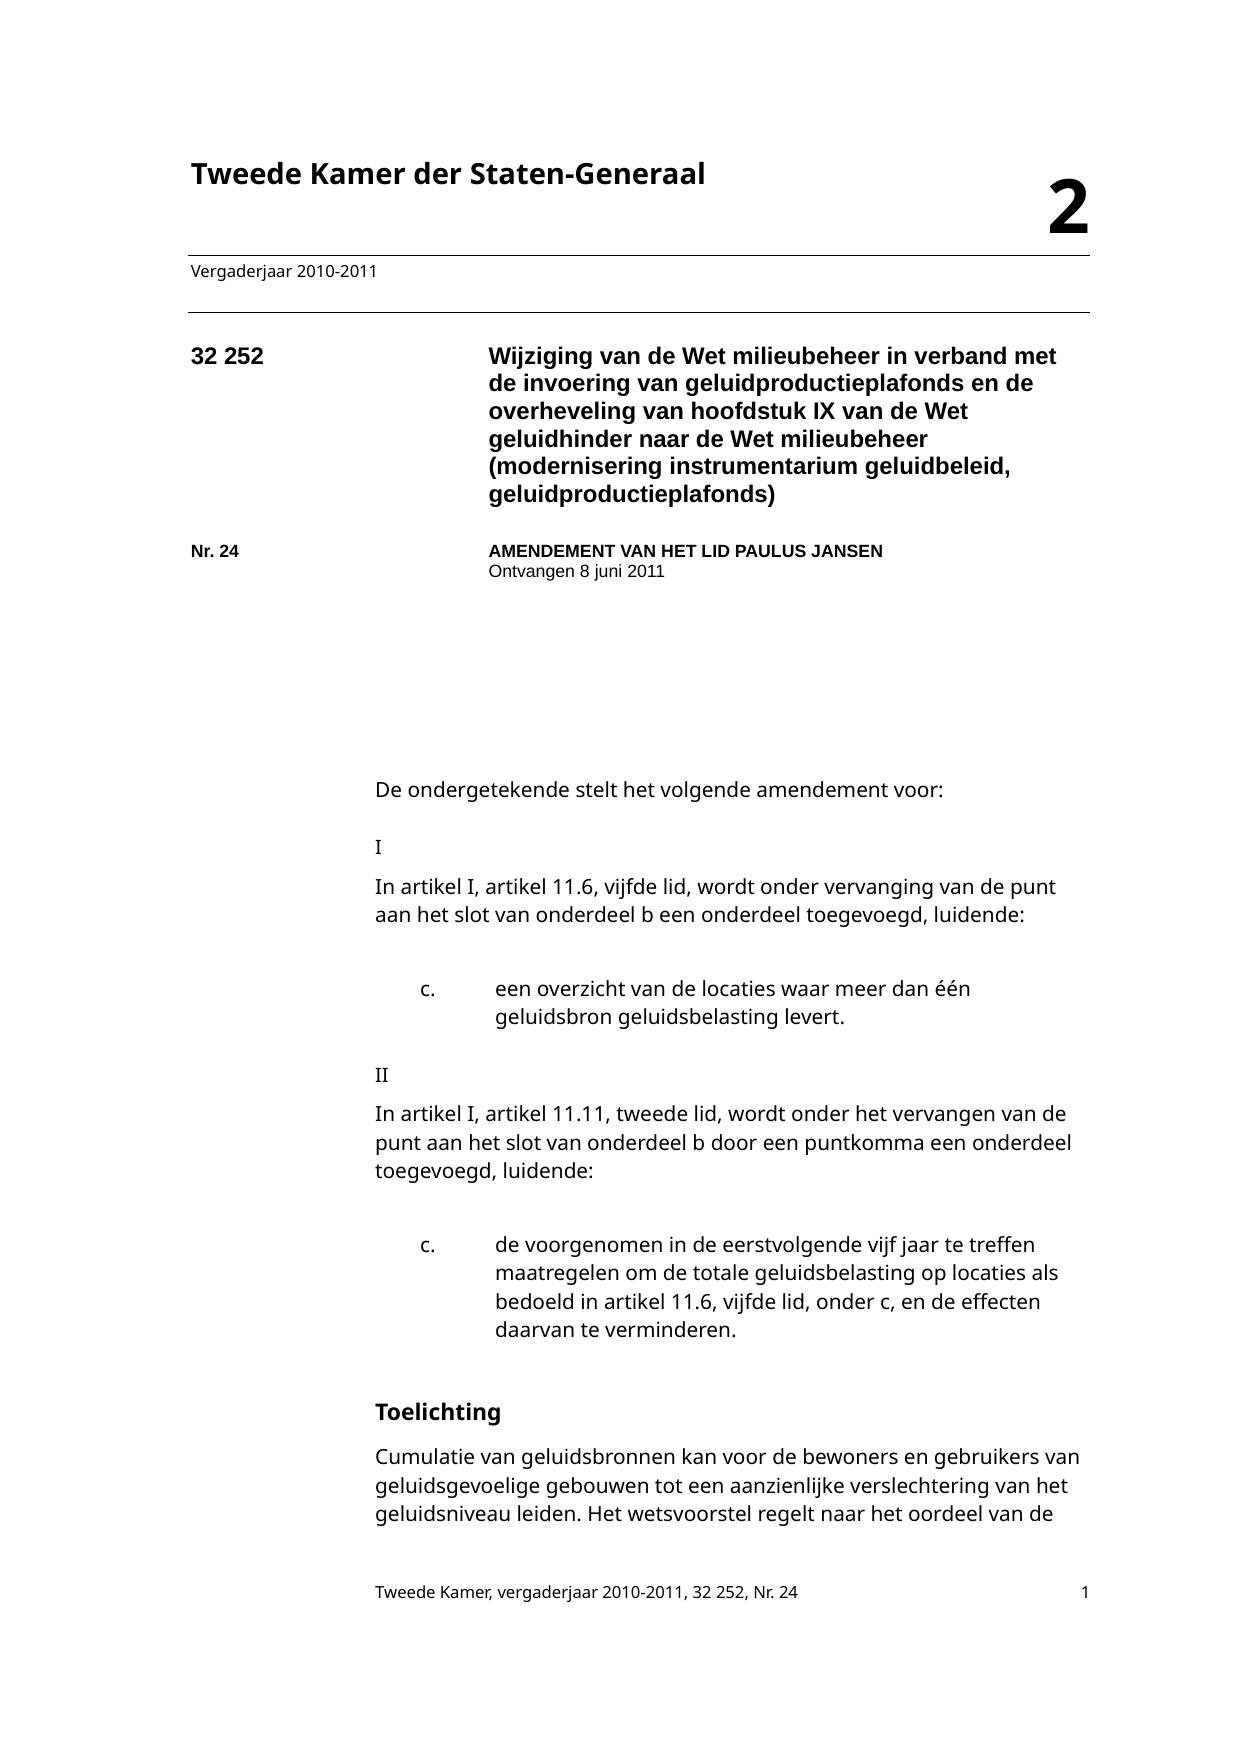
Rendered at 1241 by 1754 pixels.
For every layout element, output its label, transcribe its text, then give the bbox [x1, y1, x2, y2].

table_cell [485, 256, 1090, 312]
list de voorgenomen in de eerstvolgende vijf jaar te treffen maatregelen om de totale geluidsbelasting op locaties als bedoeld in artikel 11.6, vijfde lid, onder c, en de effecten daarvan te verminderen. [420, 1230, 1090, 1344]
text I [375, 833, 1090, 860]
table_cell Vergaderjaar 2010-2011 [188, 256, 485, 312]
text De ondergetekende stelt het volgende amendement voor: [375, 775, 1090, 803]
text In artikel I, artikel 11.11, tweede lid, wordt onder het vervangen van de punt aan het slot van onderdeel b door een puntkomma een onderdeel toegevoegd, luidende: [375, 1099, 1090, 1185]
table_cell [485, 313, 1090, 339]
text II [375, 1061, 1090, 1088]
table_cell Nr. 24 [188, 538, 485, 656]
text Cumulatie van geluidsbronnen kan voor de bewoners en gebruikers van geluidsgevoelige gebouwen tot een aanzienlijke verslechtering van het geluidsniveau leiden. Het wetsvoorstel regelt naar het oordeel van de [375, 1442, 1090, 1528]
table_cell [188, 313, 485, 339]
subtitle Toelichting [375, 1396, 1090, 1427]
table_cell AMENDEMENT VAN HET LID PAULUS JANSEN Ontvangen 8 juni 2011 [485, 538, 1090, 656]
table_header Tweede Kamer der Staten-Generaal [188, 150, 909, 255]
table_cell Wijziging van de Wet milieubeheer in verband met de invoering van geluidproductieplafonds en de overheveling van hoofdstuk IX van de Wet geluidhinder naar de Wet milieubeheer (modernisering instrumentarium geluidbeleid, geluidproductieplafonds) [485, 339, 1090, 537]
list een overzicht van de locaties waar meer dan één geluidsbron geluidsbelasting levert. [420, 974, 1090, 1031]
table_header 2 [910, 150, 1090, 255]
text In artikel I, artikel 11.6, vijfde lid, wordt onder vervanging van de punt aan het slot van onderdeel b een onderdeel toegevoegd, luidende: [375, 872, 1090, 929]
table_cell 32 252 [188, 339, 485, 537]
